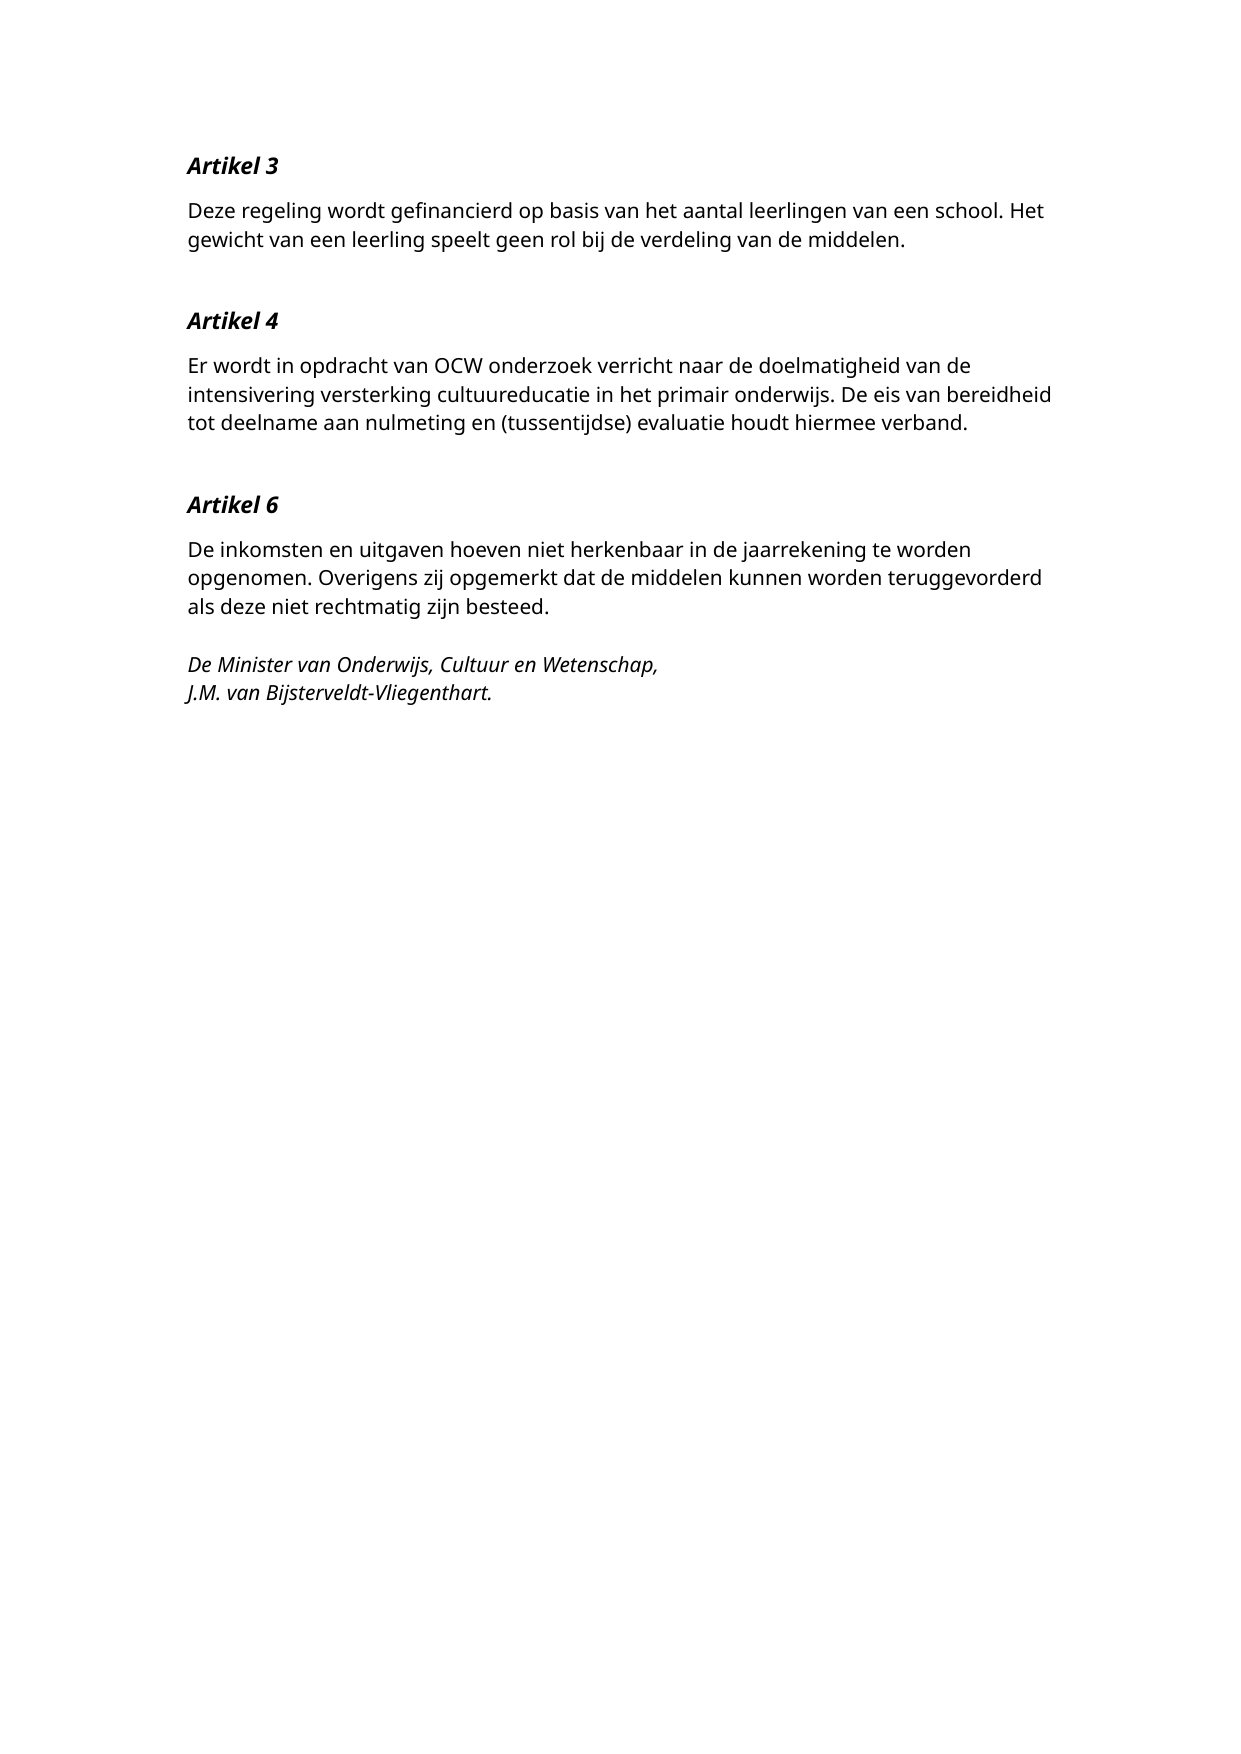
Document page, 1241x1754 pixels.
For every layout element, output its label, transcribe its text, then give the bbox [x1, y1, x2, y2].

text De Minister van Onderwijs, Cultuur en Wetenschap, [187, 650, 1053, 678]
subtitle Artikel 6 [187, 489, 1053, 520]
text De inkomsten en uitgaven hoeven niet herkenbaar in de jaarrekening te worden opgenomen. Overigens zij opgemerkt dat de middelen kunnen worden teruggevorderd als deze niet rechtmatig zijn besteed. [187, 535, 1053, 620]
text Deze regeling wordt gefinancierd op basis van het aantal leerlingen van een school. Het gewicht van een leerling speelt geen rol bij de verdeling van de middelen. [187, 196, 1053, 253]
text J.M. van Bijsterveldt-Vliegenthart. [187, 678, 1053, 707]
text Er wordt in opdracht van OCW onderzoek verricht naar de doelmatigheid van de intensivering versterking cultuureducatie in het primair onderwijs. De eis van bereidheid tot deelname aan nulmeting en (tussentijdse) evaluatie houdt hiermee verband. [187, 351, 1053, 437]
subtitle Artikel 3 [187, 150, 1053, 181]
subtitle Artikel 4 [187, 305, 1053, 336]
